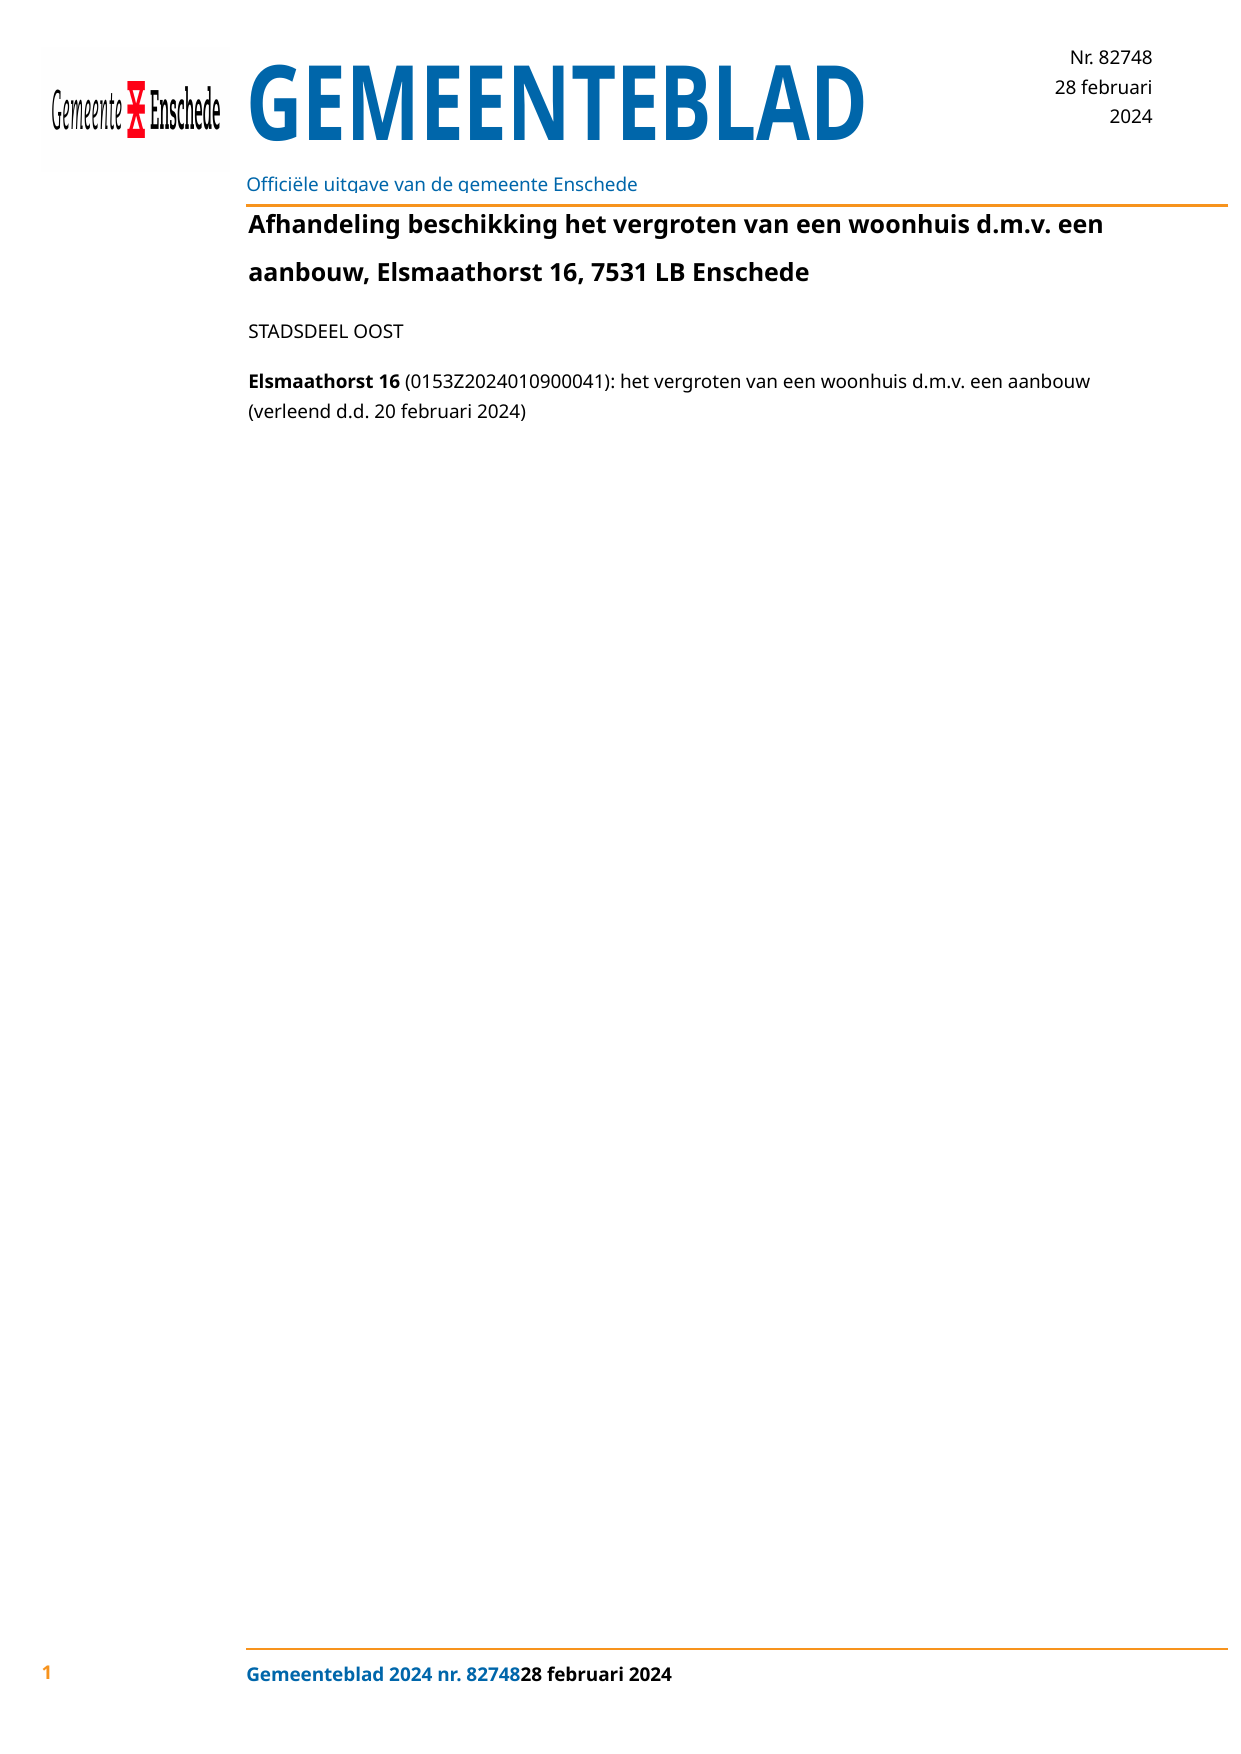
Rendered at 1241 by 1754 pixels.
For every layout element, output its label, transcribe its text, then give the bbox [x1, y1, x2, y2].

text STADSDEEL OOST [248, 318, 1152, 344]
text Afhandeling beschikking het vergroten van een woonhuis d.m.v. een aanbouw, Elsmaathorst 16, 7531 LB Enschede [248, 207, 1152, 288]
picture [41, 47, 231, 172]
text Elsmaathorst 16 (0153Z2024010900041): het vergroten van een woonhuis d.m.v. een aanbouw (verleend d.d. 20 februari 2024) [248, 368, 1152, 424]
